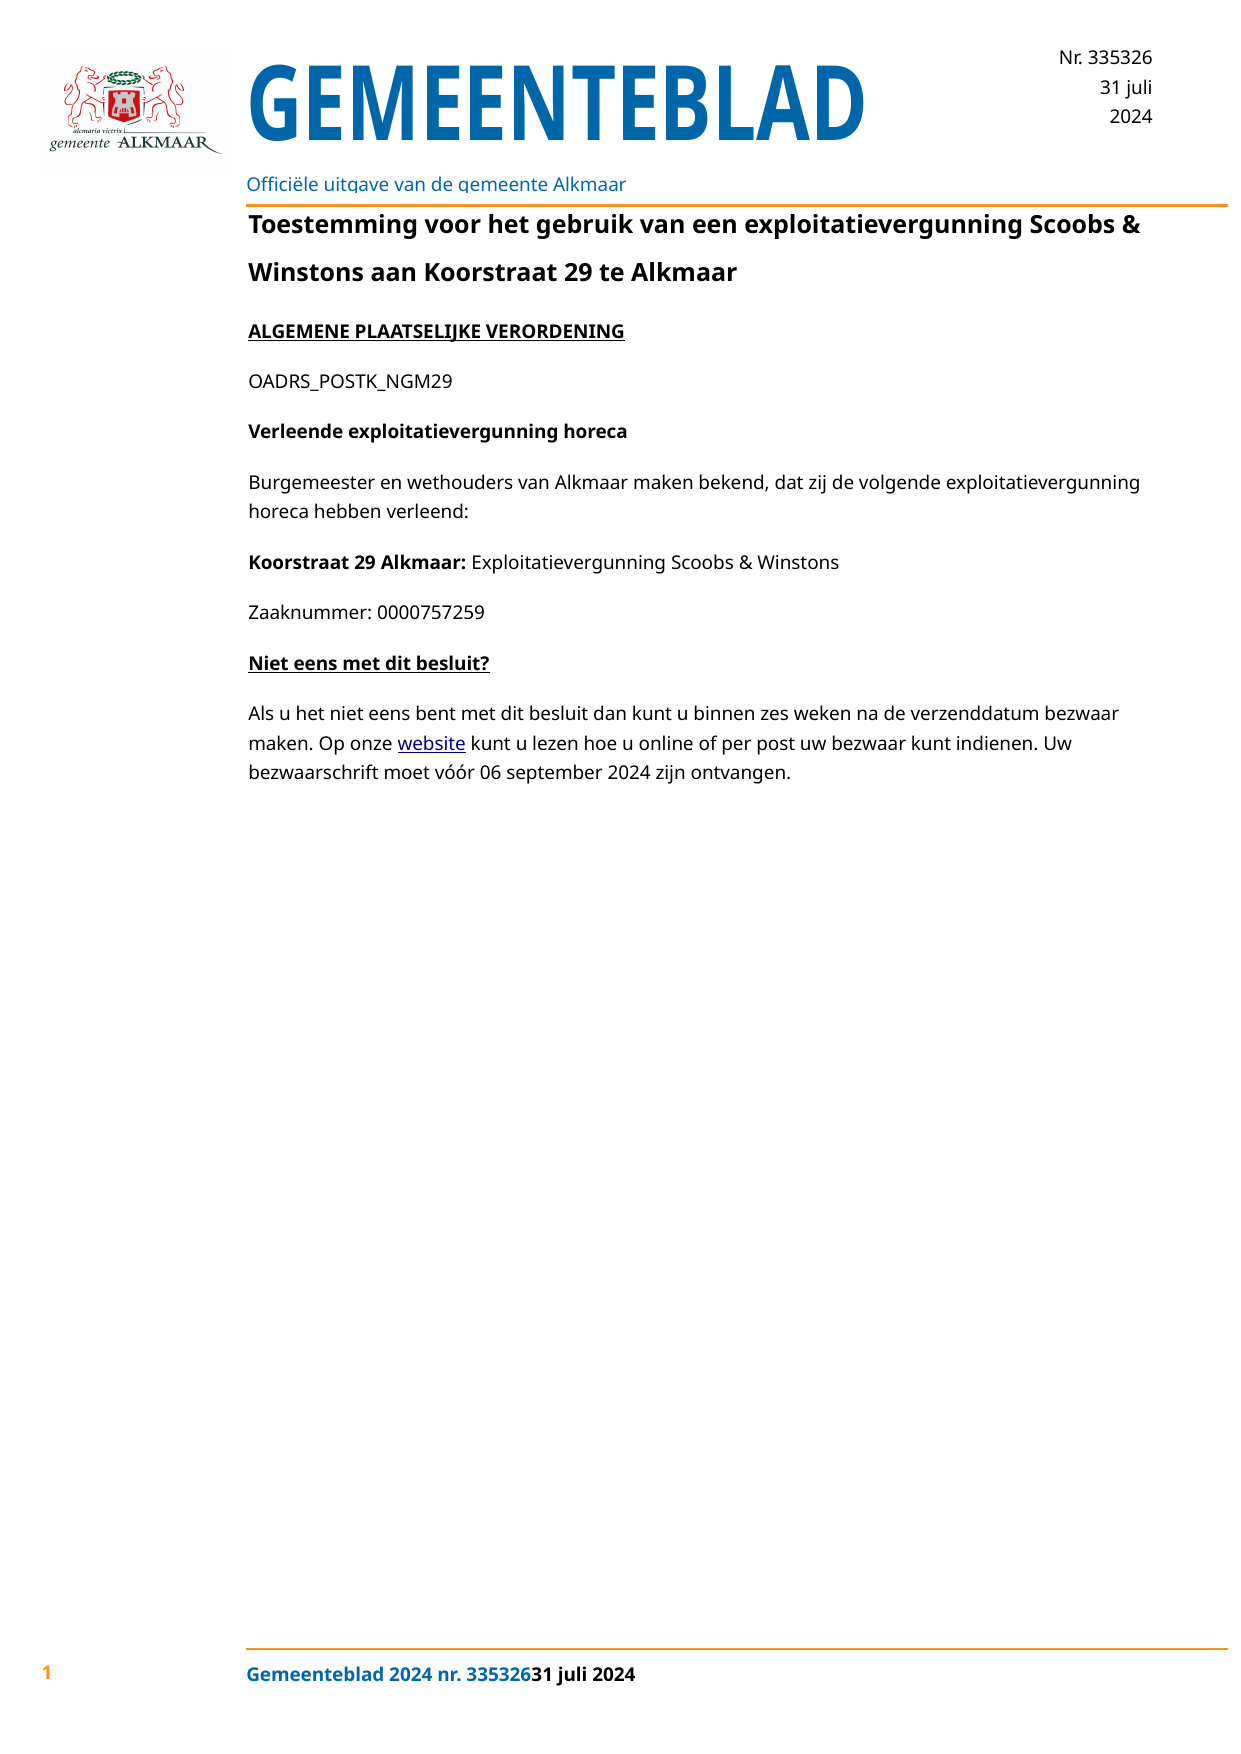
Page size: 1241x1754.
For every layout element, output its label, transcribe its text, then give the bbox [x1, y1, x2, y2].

text Verleende exploitatievergunning horeca [248, 419, 1152, 444]
picture [41, 47, 231, 172]
text Koorstraat 29 Alkmaar: Exploitatievergunning Scoobs & Winstons [248, 549, 1152, 575]
text Als u het niet eens bent met dit besluit dan kunt u binnen zes weken na de verzenddatum bezwaar maken. Op onze website kunt u lezen hoe u online of per post uw bezwaar kunt indienen. Uw bezwaarschrift moet vóór 06 september 2024 zijn ontvangen. [248, 700, 1152, 785]
text ALGEMENE PLAATSELIJKE VERORDENING [248, 318, 1152, 344]
text OADRS_POSTK_NGM29 [248, 368, 1152, 394]
text Toestemming voor het gebruik van een exploitatievergunning Scoobs & Winstons aan Koorstraat 29 te Alkmaar [248, 207, 1152, 288]
text Burgemeester en wethouders van Alkmaar maken bekend, dat zij de volgende exploitatievergunning horeca hebben verleend: [248, 469, 1152, 524]
text Niet eens met dit besluit? [248, 650, 1152, 676]
text Zaaknummer: 0000757259 [248, 599, 1152, 625]
